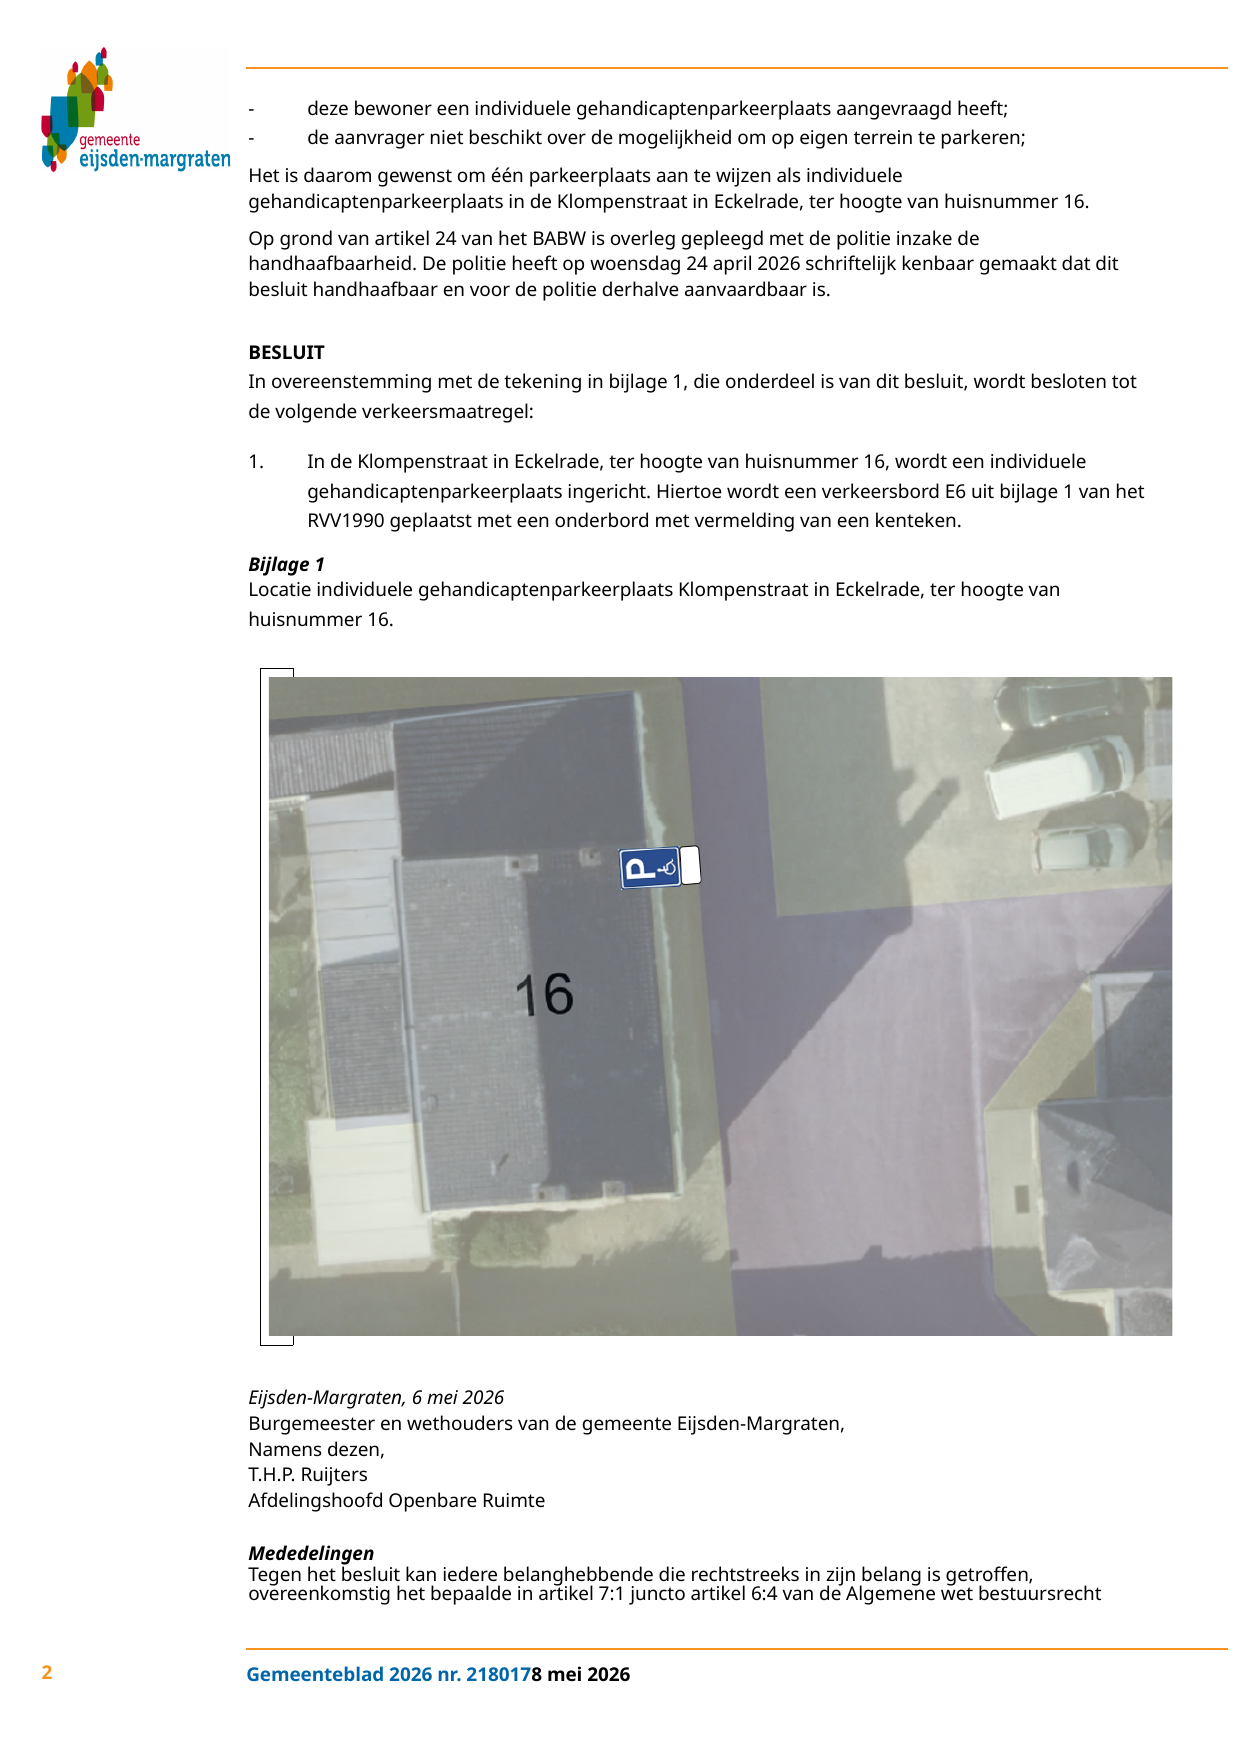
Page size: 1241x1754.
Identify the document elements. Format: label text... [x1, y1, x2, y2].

picture [41, 47, 231, 172]
text In overeenstemming met de tekening in bijlage 1, die onderdeel is van dit besluit, wordt besloten tot de volgende verkeersmaatregel: [248, 368, 1152, 424]
text BESLUIT [248, 339, 1152, 364]
list In de Klompenstraat in Eckelrade, ter hoogte van huisnummer 16, wordt een individuele gehandicaptenparkeerplaats ingericht. Hiertoe wordt een verkeersbord E6 uit bijlage 1 van het RVV1990 geplaatst met een onderbord met vermelding van een kenteken. [248, 448, 1152, 533]
list de aanvrager niet beschikt over de mogelijkheid om op eigen terrein te parkeren; [248, 124, 1152, 150]
text T.H.P. Ruijters [248, 1462, 1152, 1487]
text Het is daarom gewenst om één parkeerplaats aan te wijzen als individuele gehandicaptenparkeerplaats in de Klompenstraat in Eckelrade, ter hoogte van huisnummer 16. [248, 162, 1152, 214]
list deze bewoner een individuele gehandicaptenparkeerplaats aangevraagd heeft; [248, 95, 1152, 121]
text Burgemeester en wethouders van de gemeente Eijsden-Margraten, [248, 1410, 1152, 1436]
text Bijlage 1 [248, 551, 1152, 576]
text Op grond van artikel 24 van het BABW is overleg gepleegd met de politie inzake de handhaafbaarheid. De politie heeft op woensdag 24 april 2026 schriftelijk kenbaar gemaakt dat dit besluit handhaafbaar en voor de politie derhalve aanvaardbaar is. [248, 225, 1152, 302]
text Mededelingen [248, 1540, 1152, 1566]
text Afdelingshoofd Openbare Ruimte [248, 1487, 1152, 1513]
text Eijsden-Margraten, 6 mei 2026 [248, 1384, 1152, 1410]
text Tegen het besluit kan iedere belanghebbende die rechtstreeks in zijn belang is getroffen, overeenkomstig het bepaalde in artikel 7:1 juncto artikel 6:4 van de Algemene wet bestuursrecht [248, 1566, 1152, 1604]
text Namens dezen, [248, 1436, 1152, 1462]
picture [268, 677, 1173, 1336]
text Locatie individuele gehandicaptenparkeerplaats Klompenstraat in Eckelrade, ter hoogte van huisnummer 16. [248, 576, 1152, 632]
